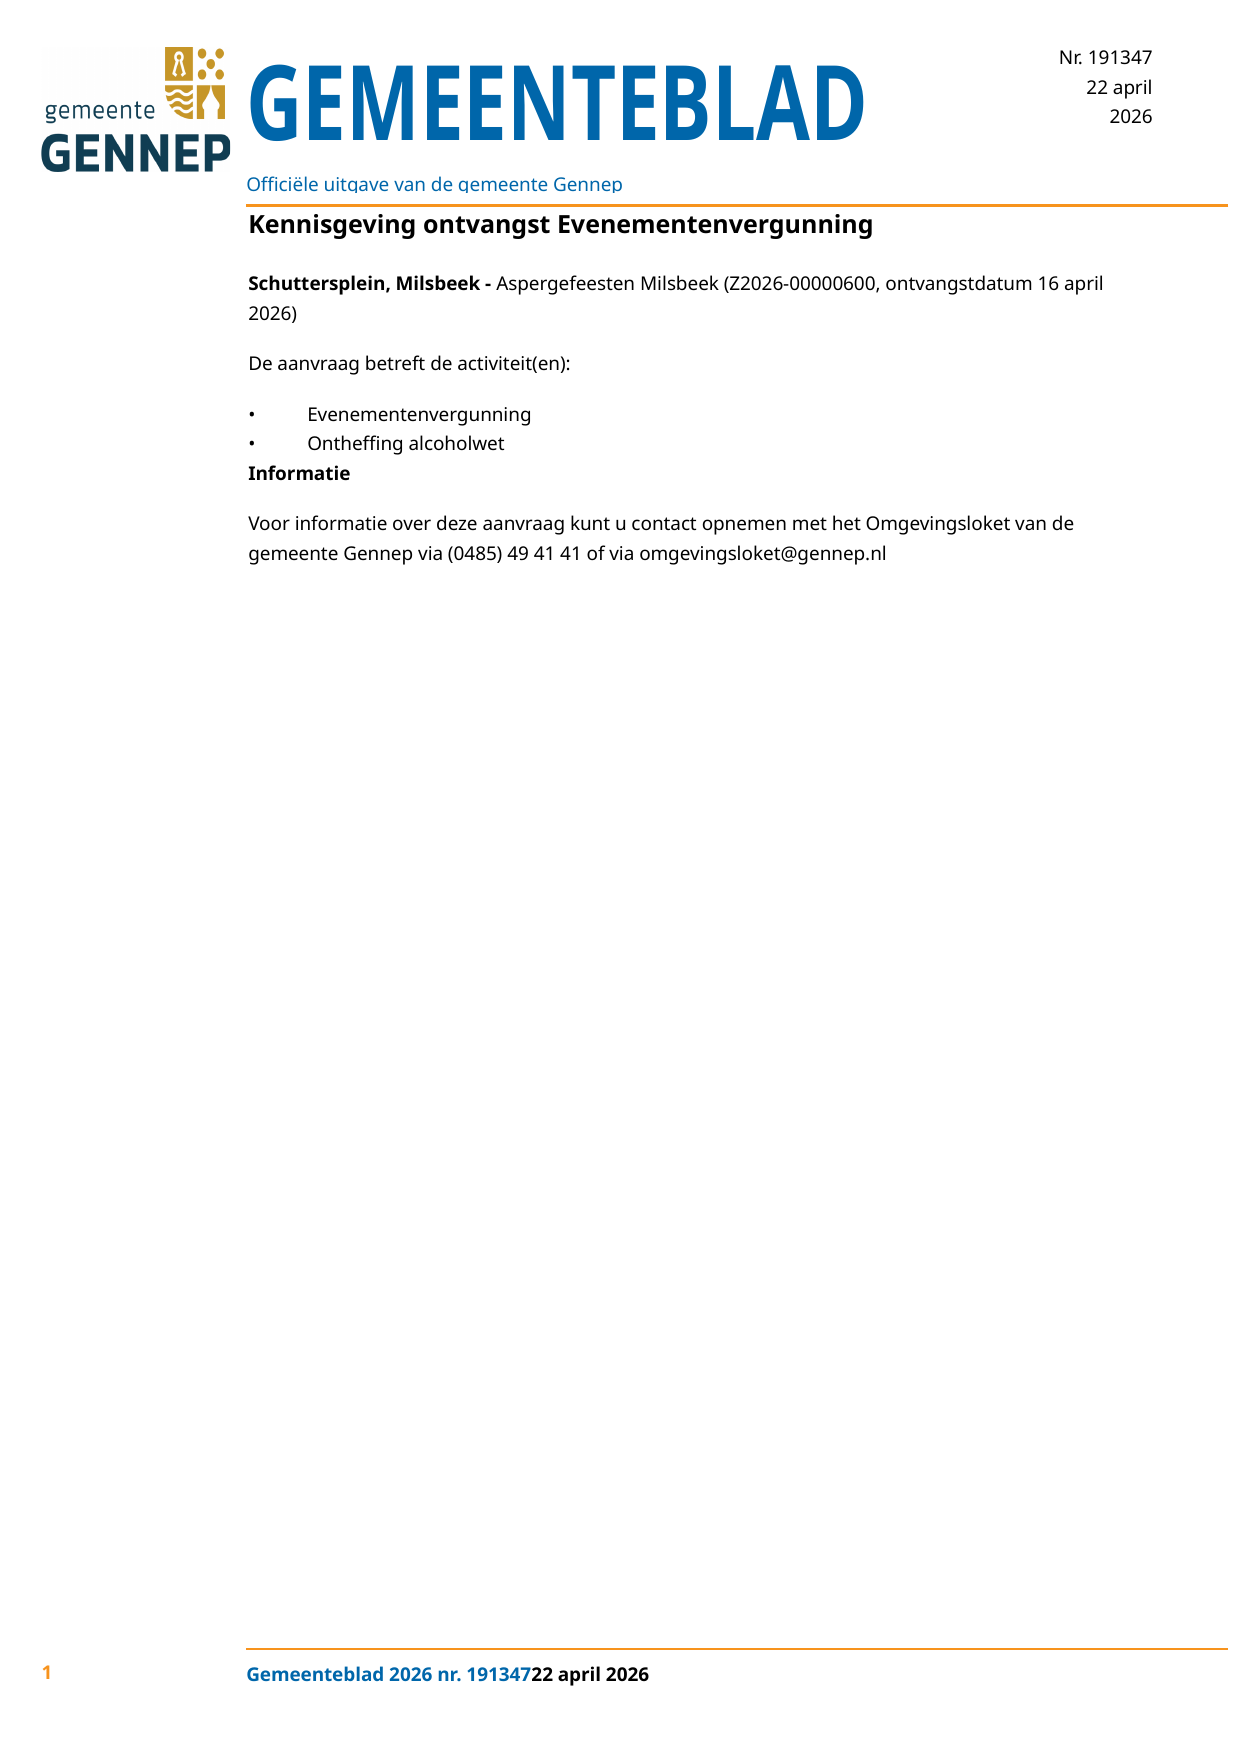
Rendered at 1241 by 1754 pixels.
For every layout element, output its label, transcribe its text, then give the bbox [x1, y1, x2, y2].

text Kennisgeving ontvangst Evenementenvergunning [248, 207, 1152, 241]
text Informatie [248, 460, 1152, 486]
list Ontheffing alcoholwet [248, 430, 1152, 456]
text Schuttersplein, Milsbeek - Aspergefeesten Milsbeek (Z2026-00000600, ontvangstdatum 16 april 2026) [248, 270, 1152, 326]
text Voor informatie over deze aanvraag kunt u contact opnemen met het Omgevingsloket van de gemeente Gennep via (0485) 49 41 41 of via omgevingsloket@gennep.nl [248, 510, 1152, 566]
text De aanvraag betreft de activiteit(en): [248, 350, 1152, 376]
list Evenementenvergunning [248, 401, 1152, 426]
picture [41, 47, 231, 172]
